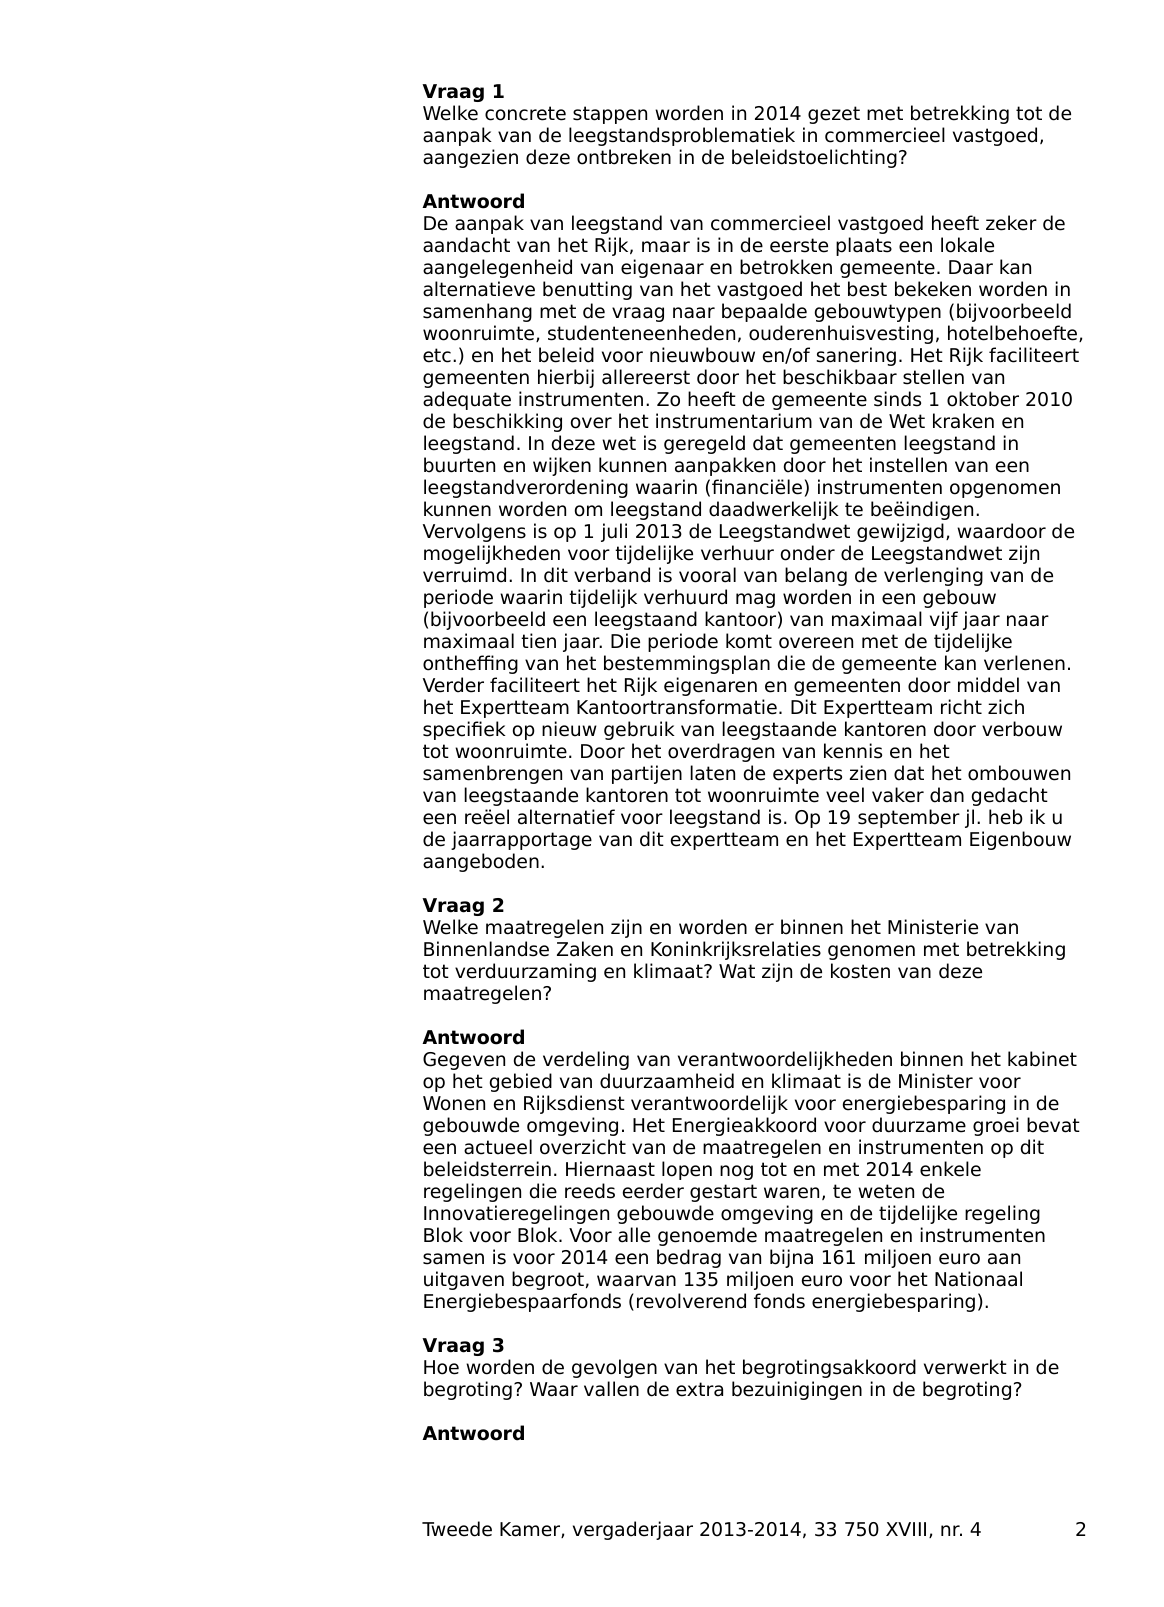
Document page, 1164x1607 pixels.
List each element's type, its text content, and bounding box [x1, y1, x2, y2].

text Vraag 2 [422, 895, 1087, 917]
text Antwoord [422, 1027, 1087, 1049]
text Vervolgens is op 1 juli 2013 de Leegstandwet gewijzigd, waardoor de mogelijkheden voor tijdelijke verhuur onder de Leegstandwet zijn verruimd. In dit verband is vooral van belang de verlenging van de periode waarin tijdelijk verhuurd mag worden in een gebouw (bijvoorbeeld een leegstaand kantoor) van maximaal vijf jaar naar maximaal tien jaar. Die periode komt overeen met de tijdelijke ontheffing van het bestemmingsplan die de gemeente kan verlenen. [422, 521, 1087, 675]
text Vraag 1 [422, 81, 1087, 103]
text De aanpak van leegstand van commercieel vastgoed heeft zeker de aandacht van het Rijk, maar is in de eerste plaats een lokale aangelegenheid van eigenaar en betrokken gemeente. Daar kan alternatieve benutting van het vastgoed het best bekeken worden in samenhang met de vraag naar bepaalde gebouwtypen (bijvoorbeeld woonruimte, studenteneenheden, ouderenhuisvesting, hotelbehoefte, etc.) en het beleid voor nieuwbouw en/of sanering. Het Rijk faciliteert gemeenten hierbij allereerst door het beschikbaar stellen van adequate instrumenten. Zo heeft de gemeente sinds 1 oktober 2010 de beschikking over het instrumentarium van de Wet kraken en leegstand. In deze wet is geregeld dat gemeenten leegstand in buurten en wijken kunnen aanpakken door het instellen van een leegstandverordening waarin (financiële) instrumenten opgenomen kunnen worden om leegstand daadwerkelijk te beëindigen. [422, 213, 1087, 521]
text Gegeven de verdeling van verantwoordelijkheden binnen het kabinet op het gebied van duurzaamheid en klimaat is de Minister voor Wonen en Rijksdienst verantwoordelijk voor energiebesparing in de gebouwde omgeving. Het Energieakkoord voor duurzame groei bevat een actueel overzicht van de maatregelen en instrumenten op dit beleidsterrein. Hiernaast lopen nog tot en met 2014 enkele regelingen die reeds eerder gestart waren, te weten de Innovatieregelingen gebouwde omgeving en de tijdelijke regeling Blok voor Blok. Voor alle genoemde maatregelen en instrumenten samen is voor 2014 een bedrag van bijna 161 miljoen euro aan uitgaven begroot, waarvan 135 miljoen euro voor het Nationaal Energiebespaarfonds (revolverend fonds energiebesparing). [422, 1049, 1087, 1313]
text Hoe worden de gevolgen van het begrotingsakkoord verwerkt in de begroting? Waar vallen de extra bezuinigingen in de begroting? [422, 1357, 1087, 1401]
text Antwoord [422, 1423, 1087, 1445]
text Welke maatregelen zijn en worden er binnen het Ministerie van Binnenlandse Zaken en Koninkrijksrelaties genomen met betrekking tot verduurzaming en klimaat? Wat zijn de kosten van deze maatregelen? [422, 917, 1087, 1005]
text Vraag 3 [422, 1335, 1087, 1357]
text Antwoord [422, 191, 1087, 213]
text Verder faciliteert het Rijk eigenaren en gemeenten door middel van het Expertteam Kantoortransformatie. Dit Expertteam richt zich specifiek op nieuw gebruik van leegstaande kantoren door verbouw tot woonruimte. Door het overdragen van kennis en het samenbrengen van partijen laten de experts zien dat het ombouwen van leegstaande kantoren tot woonruimte veel vaker dan gedacht een reëel alternatief voor leegstand is. Op 19 september jl. heb ik u de jaarrapportage van dit expertteam en het Expertteam Eigenbouw aangeboden. [422, 675, 1087, 873]
text Welke concrete stappen worden in 2014 gezet met betrekking tot de aanpak van de leegstandsproblematiek in commercieel vastgoed, aangezien deze ontbreken in de beleidstoelichting? [422, 103, 1087, 169]
